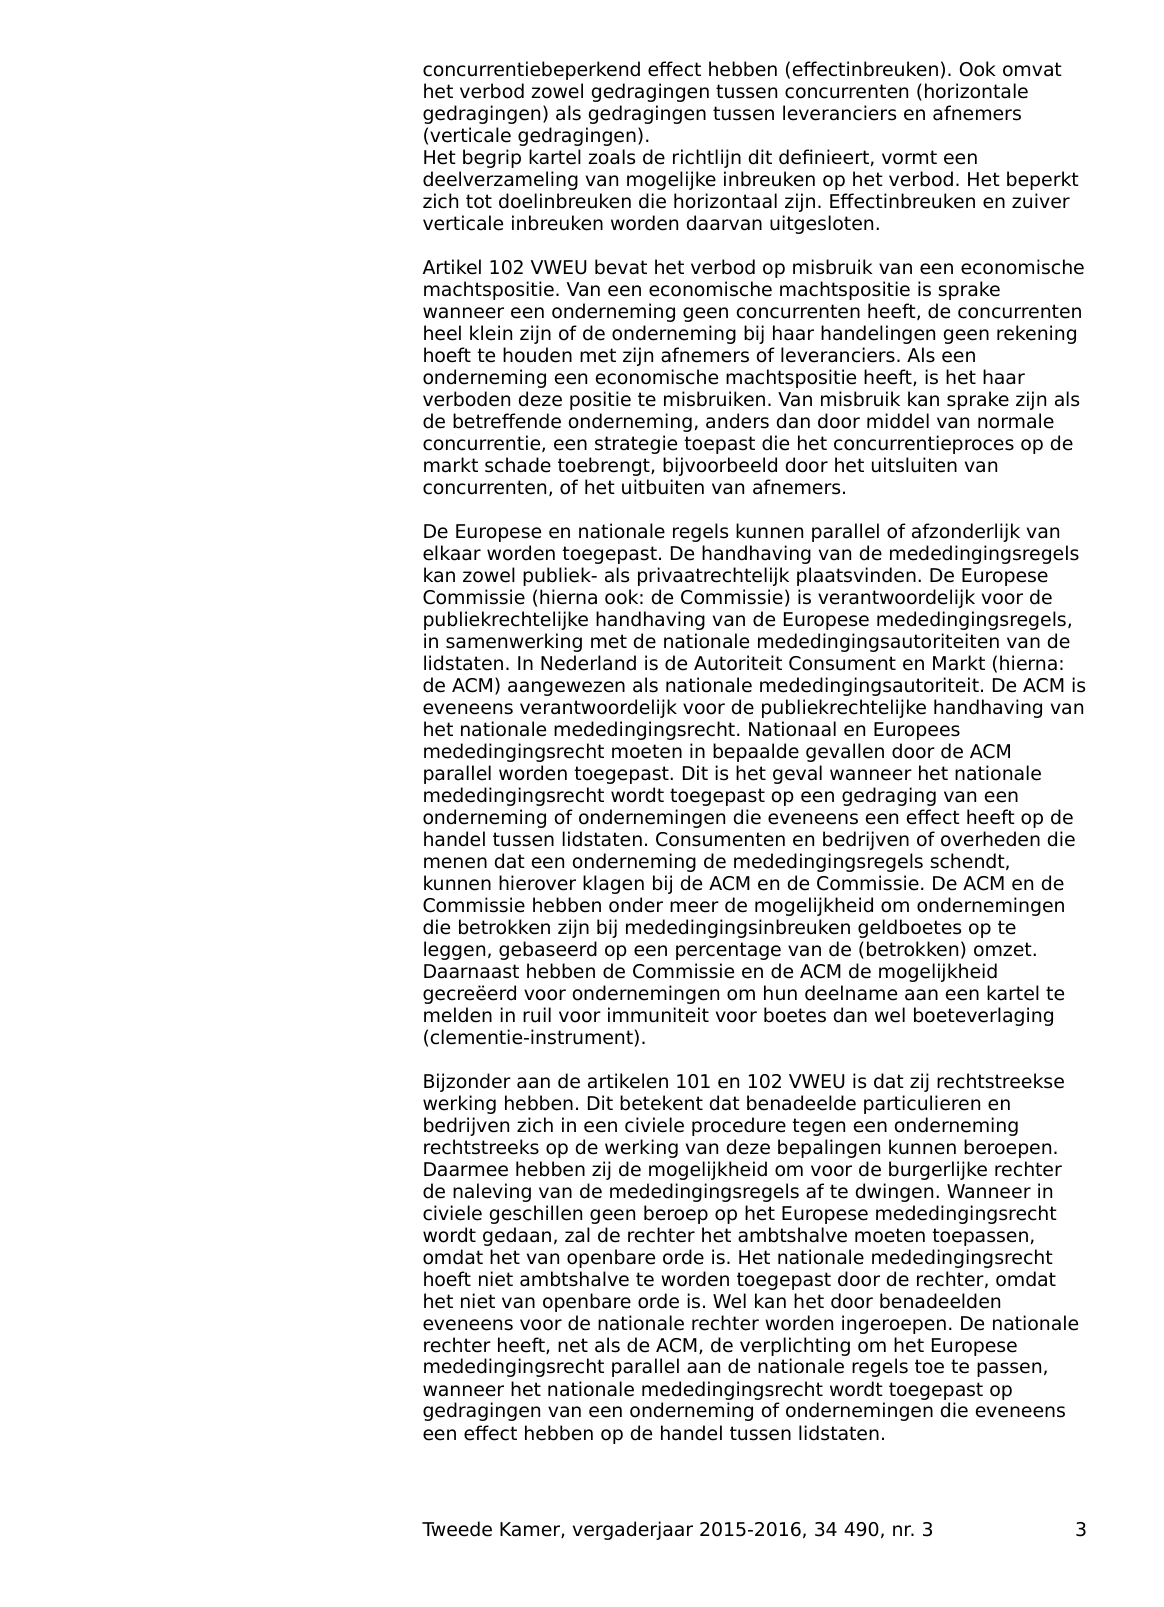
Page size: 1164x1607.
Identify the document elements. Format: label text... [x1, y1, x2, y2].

text Het begrip kartel zoals de richtlijn dit definieert, vormt een deelverzameling van mogelijke inbreuken op het verbod. Het beperkt zich tot doelinbreuken die horizontaal zijn. Effectinbreuken en zuiver verticale inbreuken worden daarvan uitgesloten. [422, 147, 1087, 235]
text De Europese en nationale regels kunnen parallel of afzonderlijk van elkaar worden toegepast. De handhaving van de mededingingsregels kan zowel publiek- als privaatrechtelijk plaatsvinden. De Europese Commissie (hierna ook: de Commissie) is verantwoordelijk voor de publiekrechtelijke handhaving van de Europese mededingingsregels, in samenwerking met de nationale mededingingsautoriteiten van de lidstaten. In Nederland is de Autoriteit Consument en Markt (hierna: de ACM) aangewezen als nationale mededingingsautoriteit. De ACM is eveneens verantwoordelijk voor de publiekrechtelijke handhaving van het nationale mededingingsrecht. Nationaal en Europees mededingingsrecht moeten in bepaalde gevallen door de ACM parallel worden toegepast. Dit is het geval wanneer het nationale mededingingsrecht wordt toegepast op een gedraging van een onderneming of ondernemingen die eveneens een effect heeft op de handel tussen lidstaten. Consumenten en bedrijven of overheden die menen dat een onderneming de mededingingsregels schendt, kunnen hierover klagen bij de ACM en de Commissie. De ACM en de Commissie hebben onder meer de mogelijkheid om ondernemingen die betrokken zijn bij mededingingsinbreuken geldboetes op te leggen, gebaseerd op een percentage van de (betrokken) omzet. Daarnaast hebben de Commissie en de ACM de mogelijkheid gecreëerd voor ondernemingen om hun deelname aan een kartel te melden in ruil voor immuniteit voor boetes dan wel boeteverlaging (clementie-instrument). [422, 521, 1087, 1048]
text concurrentiebeperkend effect hebben (effectinbreuken). Ook omvat het verbod zowel gedragingen tussen concurrenten (horizontale gedragingen) als gedragingen tussen leveranciers en afnemers (verticale gedragingen). [422, 59, 1087, 147]
text Bijzonder aan de artikelen 101 en 102 VWEU is dat zij rechtstreekse werking hebben. Dit betekent dat benadeelde particulieren en bedrijven zich in een civiele procedure tegen een onderneming rechtstreeks op de werking van deze bepalingen kunnen beroepen. Daarmee hebben zij de mogelijkheid om voor de burgerlijke rechter de naleving van de mededingingsregels af te dwingen. Wanneer in civiele geschillen geen beroep op het Europese mededingingsrecht wordt gedaan, zal de rechter het ambtshalve moeten toepassen, omdat het van openbare orde is. Het nationale mededingingsrecht hoeft niet ambtshalve te worden toegepast door de rechter, omdat het niet van openbare orde is. Wel kan het door benadeelden eveneens voor de nationale rechter worden ingeroepen. De nationale rechter heeft, net als de ACM, de verplichting om het Europese mededingingsrecht parallel aan de nationale regels toe te passen, wanneer het nationale mededingingsrecht wordt toegepast op gedragingen van een onderneming of ondernemingen die eveneens een effect hebben op de handel tussen lidstaten. [422, 1071, 1087, 1444]
text Artikel 102 VWEU bevat het verbod op misbruik van een economische machtspositie. Van een economische machtspositie is sprake wanneer een onderneming geen concurrenten heeft, de concurrenten heel klein zijn of de onderneming bij haar handelingen geen rekening hoeft te houden met zijn afnemers of leveranciers. Als een onderneming een economische machtspositie heeft, is het haar verboden deze positie te misbruiken. Van misbruik kan sprake zijn als de betreffende onderneming, anders dan door middel van normale concurrentie, een strategie toepast die het concurrentieproces op de markt schade toebrengt, bijvoorbeeld door het uitsluiten van concurrenten, of het uitbuiten van afnemers. [422, 257, 1087, 499]
